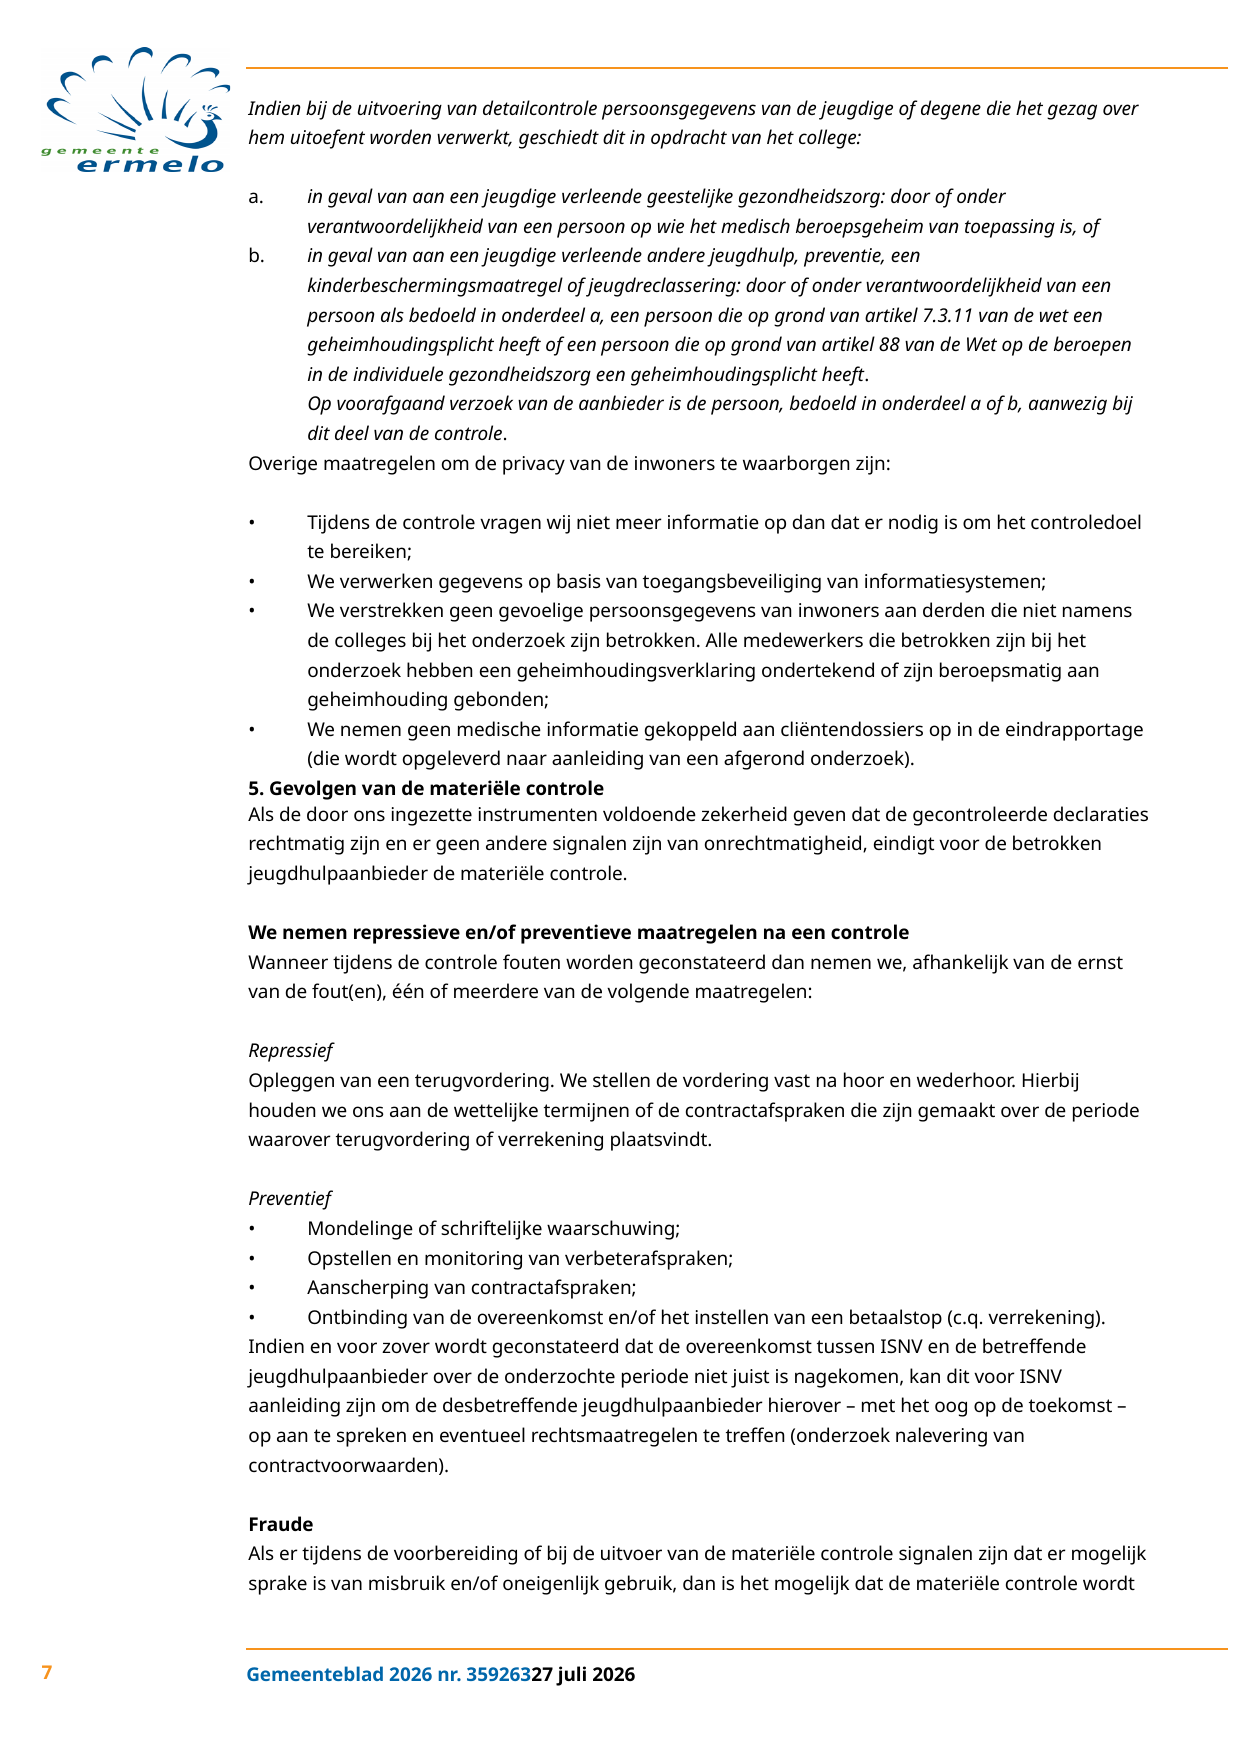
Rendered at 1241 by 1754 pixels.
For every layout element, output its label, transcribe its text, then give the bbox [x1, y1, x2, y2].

text Fraude [248, 1511, 1152, 1537]
text Overige maatregelen om de privacy van de inwoners te waarborgen zijn: [248, 450, 1152, 476]
picture [41, 47, 231, 172]
list Aanscherping van contractafspraken; [248, 1274, 1152, 1300]
text Opleggen van een terugvordering. We stellen de vordering vast na hoor en wederhoor. Hierbij houden we ons aan de wettelijke termijnen of de contractafspraken die zijn gemaakt over de periode waarover terugvordering of verrekening plaatsvindt. [248, 1067, 1152, 1152]
text Preventief [248, 1186, 1152, 1211]
text Indien bij de uitvoering van detailcontrole persoonsgegevens van de jeugdige of degene die het gezag over hem uitoefent worden verwerkt, geschiedt dit in opdracht van het college: [248, 95, 1152, 150]
text Indien en voor zover wordt geconstateerd dat de overeenkomst tussen ISNV en de betreffende jeugdhulpaanbieder over de onderzochte periode niet juist is nagekomen, kan dit voor ISNV aanleiding zijn om de desbetreffende jeugdhulpaanbieder hierover – met het oog op de toekomst – op aan te spreken en eventueel rechtsmaatregelen te treffen (onderzoek nalevering van contractvoorwaarden). [248, 1333, 1152, 1477]
list We verwerken gegevens op basis van toegangsbeveiliging van informatiesystemen; [248, 568, 1152, 594]
text Als er tijdens de voorbereiding of bij de uitvoer van de materiële controle signalen zijn dat er mogelijk sprake is van misbruik en/of oneigenlijk gebruik, dan is het mogelijk dat de materiële controle wordt [248, 1541, 1152, 1596]
list Mondelinge of schriftelijke waarschuwing; [248, 1215, 1152, 1241]
list We verstrekken geen gevoelige persoonsgegevens van inwoners aan derden die niet namens de colleges bij het onderzoek zijn betrokken. Alle medewerkers die betrokken zijn bij het onderzoek hebben een geheimhoudingsverklaring ondertekend of zijn beroepsmatig aan geheimhouding gebonden; [248, 598, 1152, 712]
list Tijdens de controle vragen wij niet meer informatie op dan dat er nodig is om het controledoel te bereiken; [248, 509, 1152, 564]
text Repressief [248, 1038, 1152, 1063]
list Ontbinding van de overeenkomst en/of het instellen van een betaalstop (c.q. verrekening). [248, 1304, 1152, 1329]
list Opstellen en monitoring van verbeterafspraken; [248, 1245, 1152, 1270]
text 5. Gevolgen van de materiële controle [248, 775, 1152, 801]
text We nemen repressieve en/of preventieve maatregelen na een controle [248, 919, 1152, 945]
text Als de door ons ingezette instrumenten voldoende zekerheid geven dat de gecontroleerde declaraties rechtmatig zijn en er geen andere signalen zijn van onrechtmatigheid, eindigt voor de betrokken jeugdhulpaanbieder de materiële controle. [248, 801, 1152, 886]
list in geval van aan een jeugdige verleende geestelijke gezondheidszorg: door of onder verantwoordelijkheid van een persoon op wie het medisch beroepsgeheim van toepassing is, of [248, 183, 1152, 239]
list We nemen geen medische informatie gekoppeld aan cliëntendossiers op in de eindrapportage (die wordt opgeleverd naar aanleiding van een afgerond onderzoek). [248, 716, 1152, 771]
list Op voorafgaand verzoek van de aanbieder is de persoon, bedoeld in onderdeel a of b, aanwezig bij dit deel van de controle. [248, 391, 1152, 446]
list in geval van aan een jeugdige verleende andere jeugdhulp, preventie, een kinderbeschermingsmaatregel of jeugdreclassering: door of onder verantwoordelijkheid van een persoon als bedoeld in onderdeel a, een persoon die op grond van artikel 7.3.11 van de wet een geheimhoudingsplicht heeft of een persoon die op grond van artikel 88 van de Wet op de beroepen in de individuele gezondheidszorg een geheimhoudingsplicht heeft. [248, 243, 1152, 387]
text Wanneer tijdens de controle fouten worden geconstateerd dan nemen we, afhankelijk van de ernst van de fout(en), één of meerdere van de volgende maatregelen: [248, 949, 1152, 1004]
